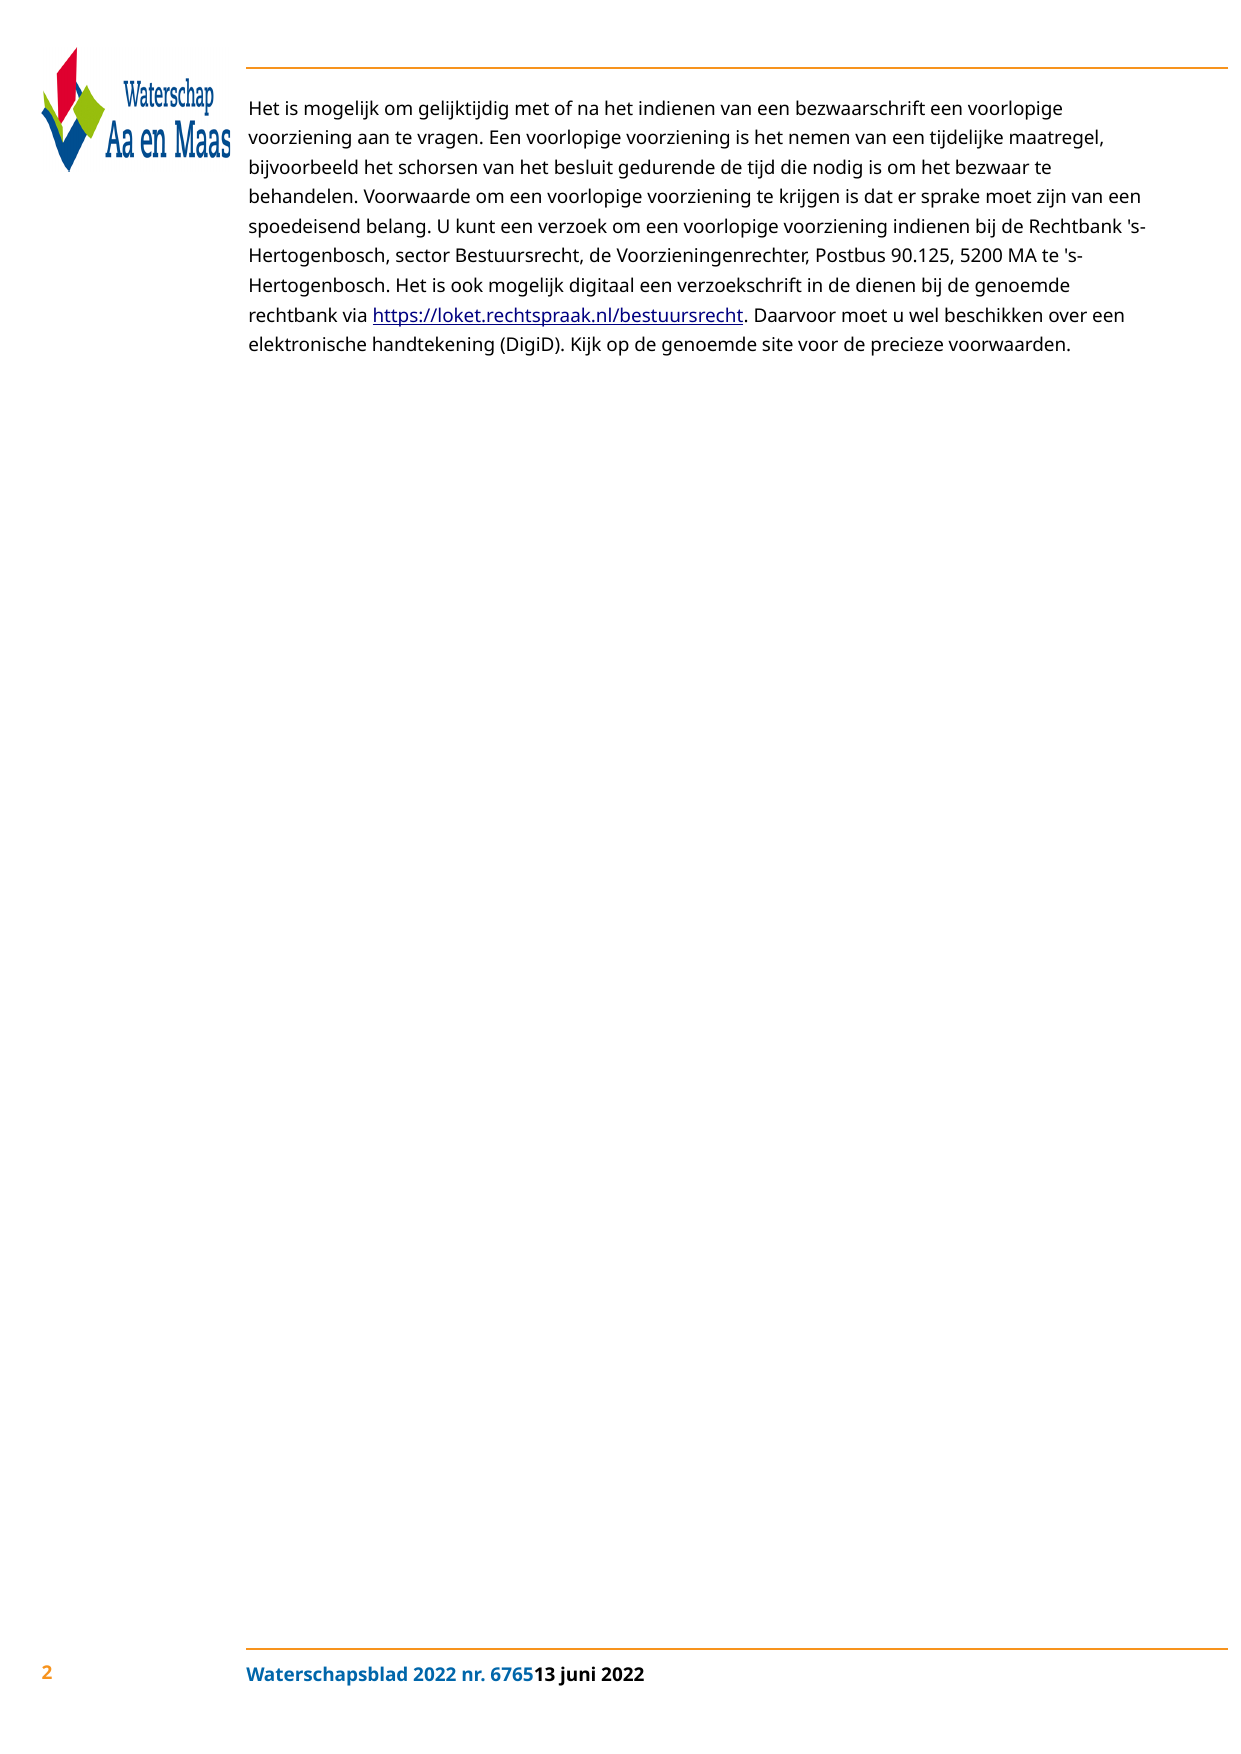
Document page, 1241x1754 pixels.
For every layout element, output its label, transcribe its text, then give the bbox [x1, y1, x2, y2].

text Het is mogelijk om gelijktijdig met of na het indienen van een bezwaarschrift een voorlopige voorziening aan te vragen. Een voorlopige voorziening is het nemen van een tijdelijke maatregel, bijvoorbeeld het schorsen van het besluit gedurende de tijd die nodig is om het bezwaar te behandelen. Voorwaarde om een voorlopige voorziening te krijgen is dat er sprake moet zijn van een spoedeisend belang. U kunt een verzoek om een voorlopige voorziening indienen bij de Rechtbank 's-Hertogenbosch, sector Bestuursrecht, de Voorzieningenrechter, Postbus 90.125, 5200 MA te 's-Hertogenbosch. Het is ook mogelijk digitaal een verzoekschrift in de dienen bij de genoemde rechtbank via https://loket.rechtspraak.nl/bestuursrecht. Daarvoor moet u wel beschikken over een elektronische handtekening (DigiD). Kijk op de genoemde site voor de precieze voorwaarden. [248, 95, 1152, 357]
picture [41, 47, 231, 172]
